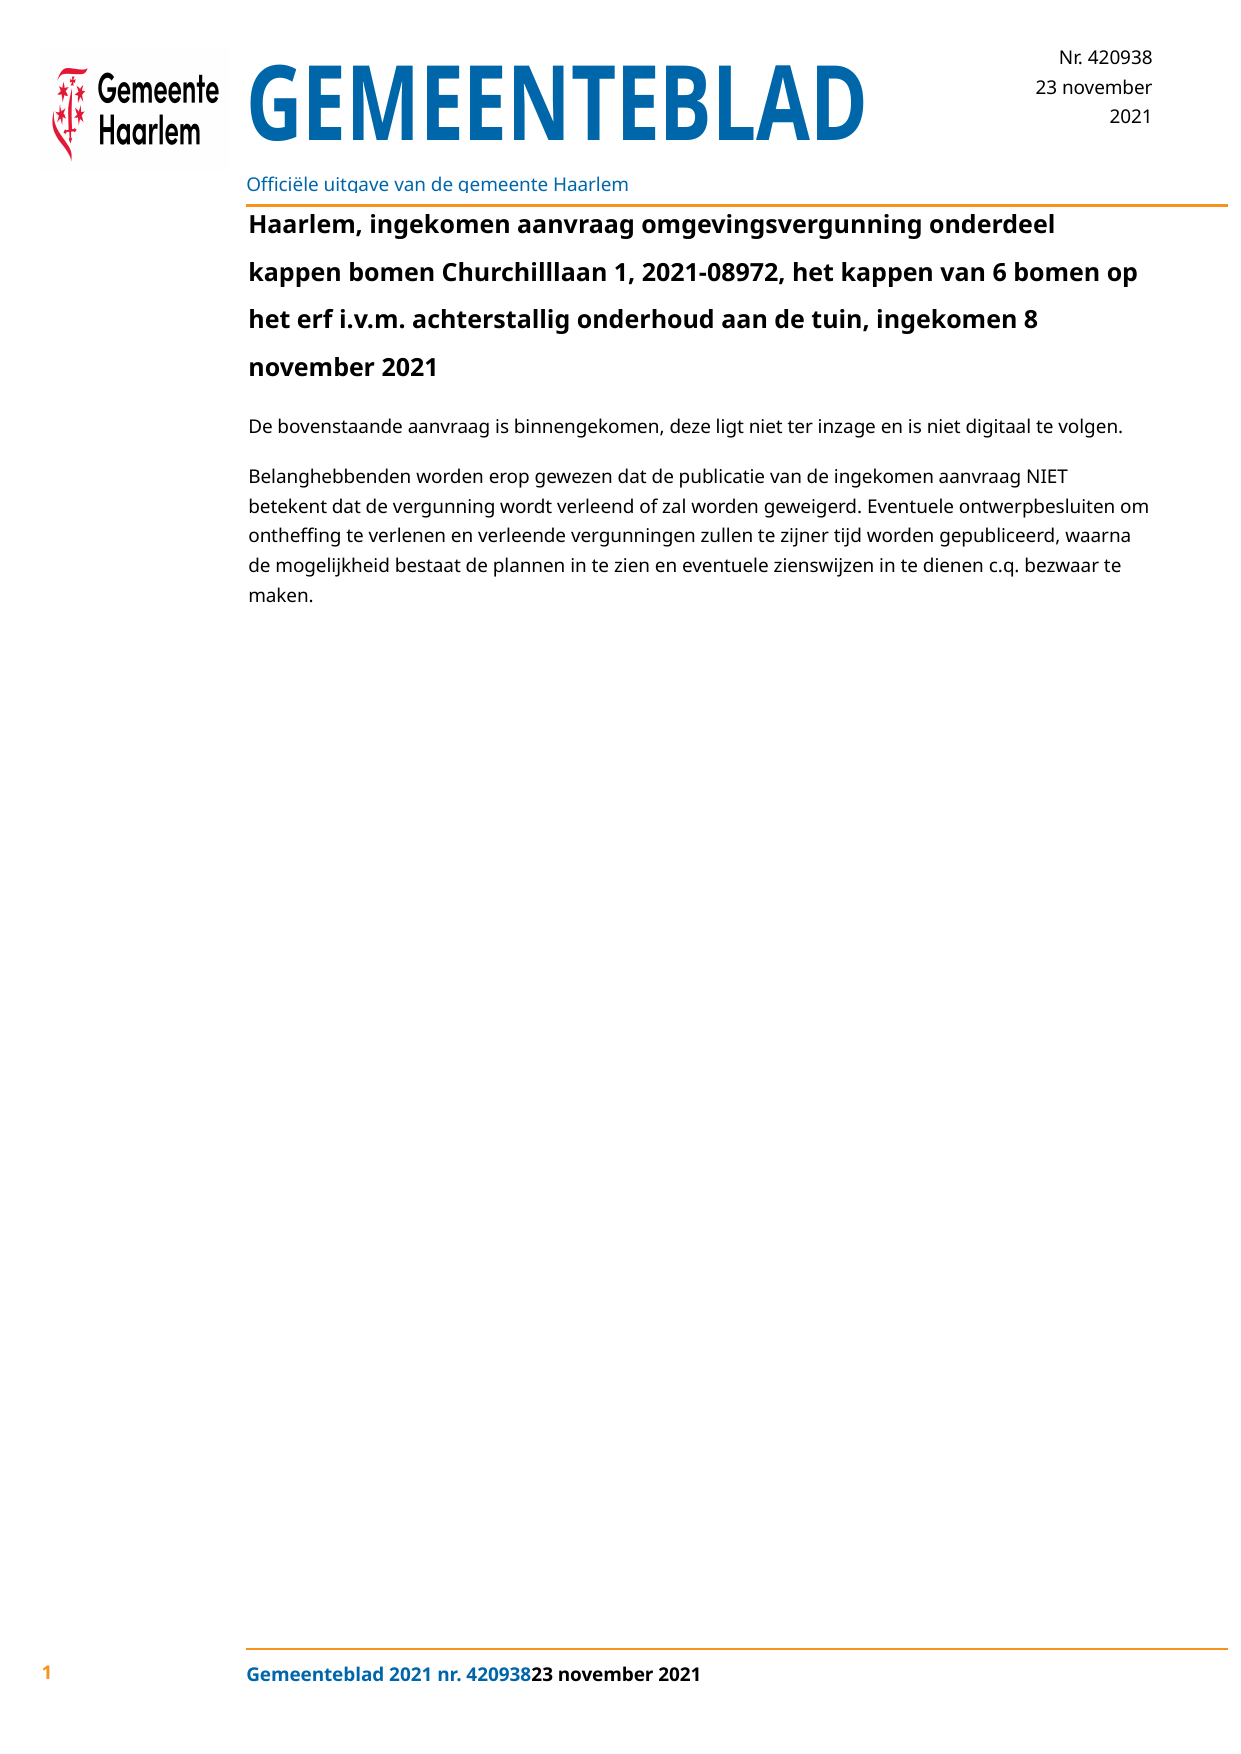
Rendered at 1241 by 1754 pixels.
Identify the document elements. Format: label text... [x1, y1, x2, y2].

text De bovenstaande aanvraag is binnengekomen, deze ligt niet ter inzage en is niet digitaal te volgen. [248, 413, 1152, 439]
text Haarlem, ingekomen aanvraag omgevingsvergunning onderdeel kappen bomen Churchilllaan 1, 2021-08972, het kappen van 6 bomen op het erf i.v.m. achterstallig onderhoud aan de tuin, ingekomen 8 november 2021 [248, 207, 1152, 384]
picture [41, 47, 231, 172]
text Belanghebbenden worden erop gewezen dat de publicatie van de ingekomen aanvraag NIET betekent dat de vergunning wordt verleend of zal worden geweigerd. Eventuele ontwerpbesluiten om ontheffing te verlenen en verleende vergunningen zullen te zijner tijd worden gepubliceerd, waarna de mogelijkheid bestaat de plannen in te zien en eventuele zienswijzen in te dienen c.q. bezwaar te maken. [248, 463, 1152, 608]
